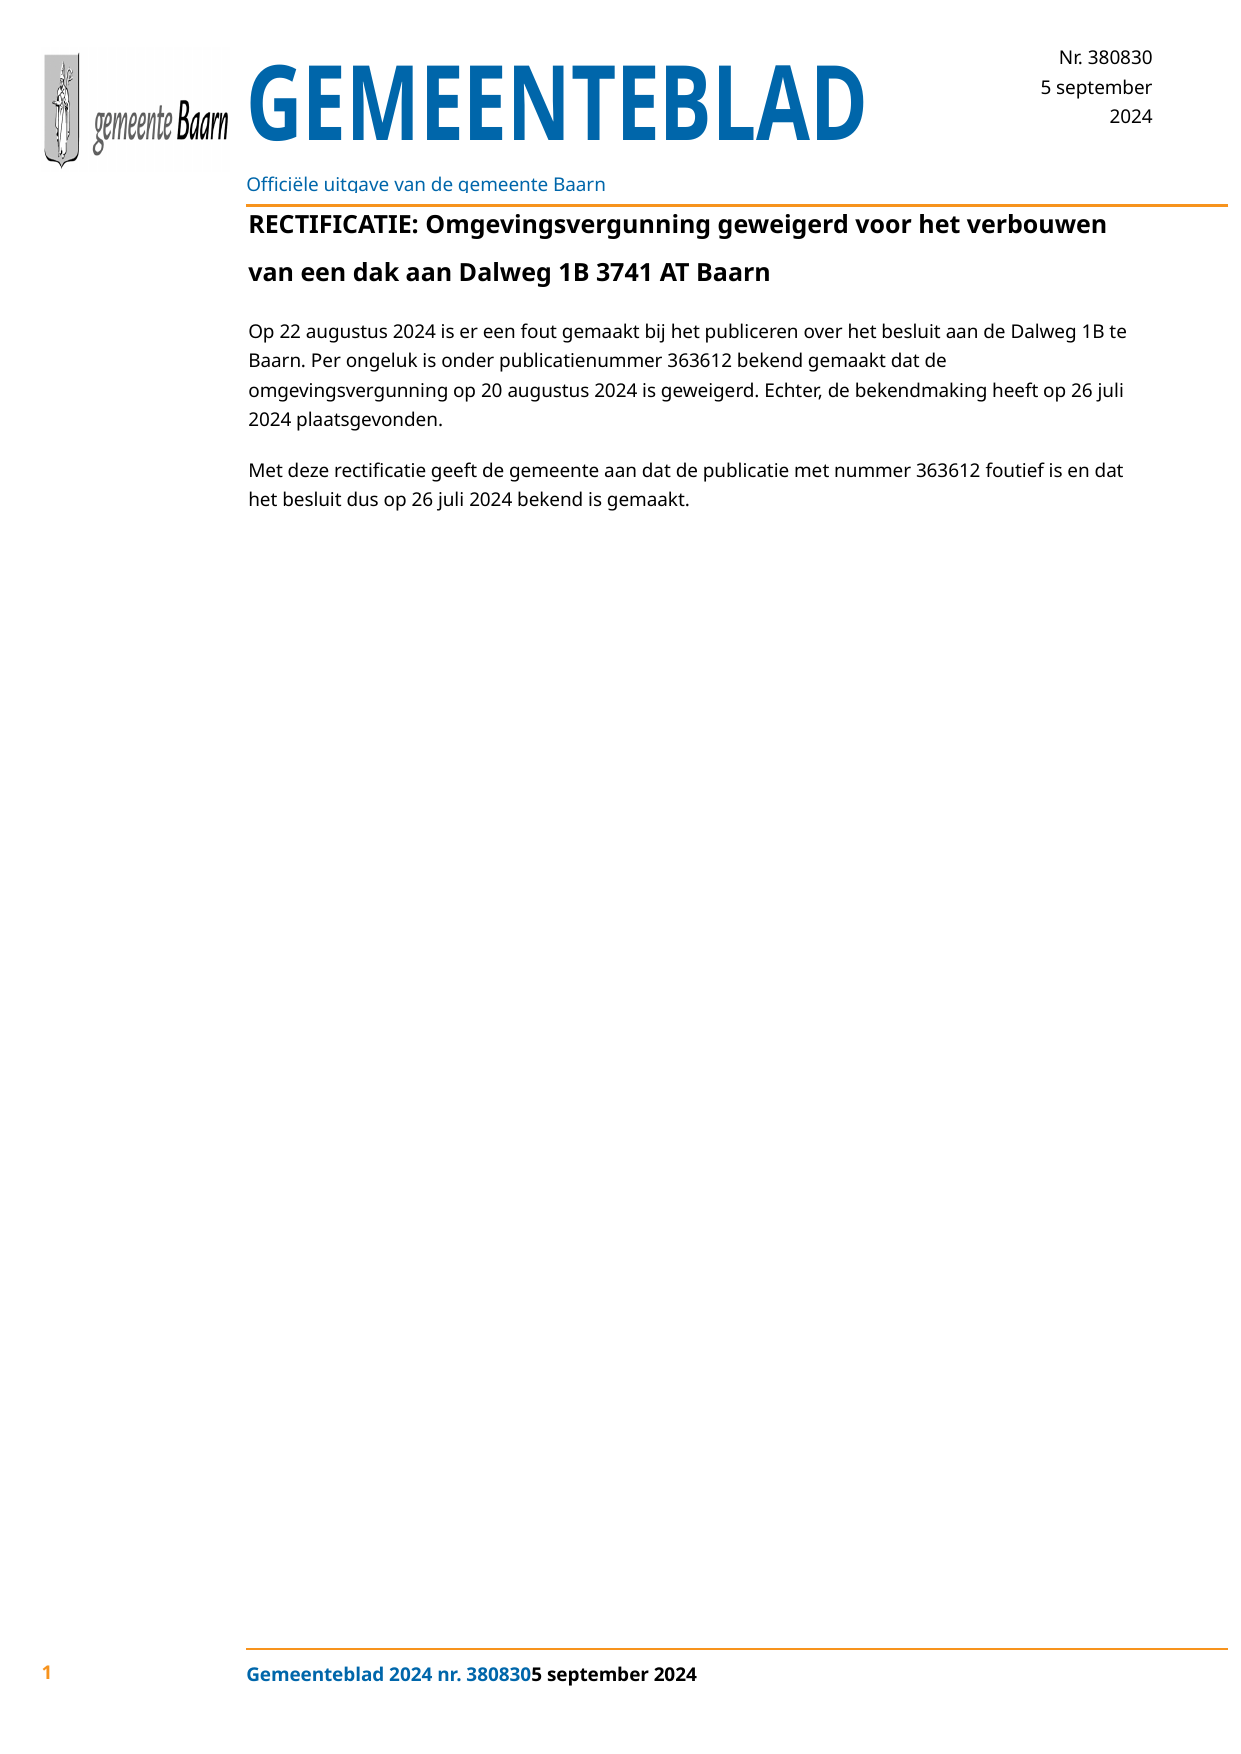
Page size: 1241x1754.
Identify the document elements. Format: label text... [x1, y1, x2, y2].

text RECTIFICATIE: Omgevingsvergunning geweigerd voor het verbouwen van een dak aan Dalweg 1B 3741 AT Baarn [248, 207, 1152, 288]
text Met deze rectificatie geeft de gemeente aan dat de publicatie met nummer 363612 foutief is en dat het besluit dus op 26 juli 2024 bekend is gemaakt. [248, 457, 1152, 512]
text Op 22 augustus 2024 is er een fout gemaakt bij het publiceren over het besluit aan de Dalweg 1B te Baarn. Per ongeluk is onder publicatienummer 363612 bekend gemaakt dat de omgevingsvergunning op 20 augustus 2024 is geweigerd. Echter, de bekendmaking heeft op 26 juli 2024 plaatsgevonden. [248, 318, 1152, 432]
picture [41, 47, 231, 172]
